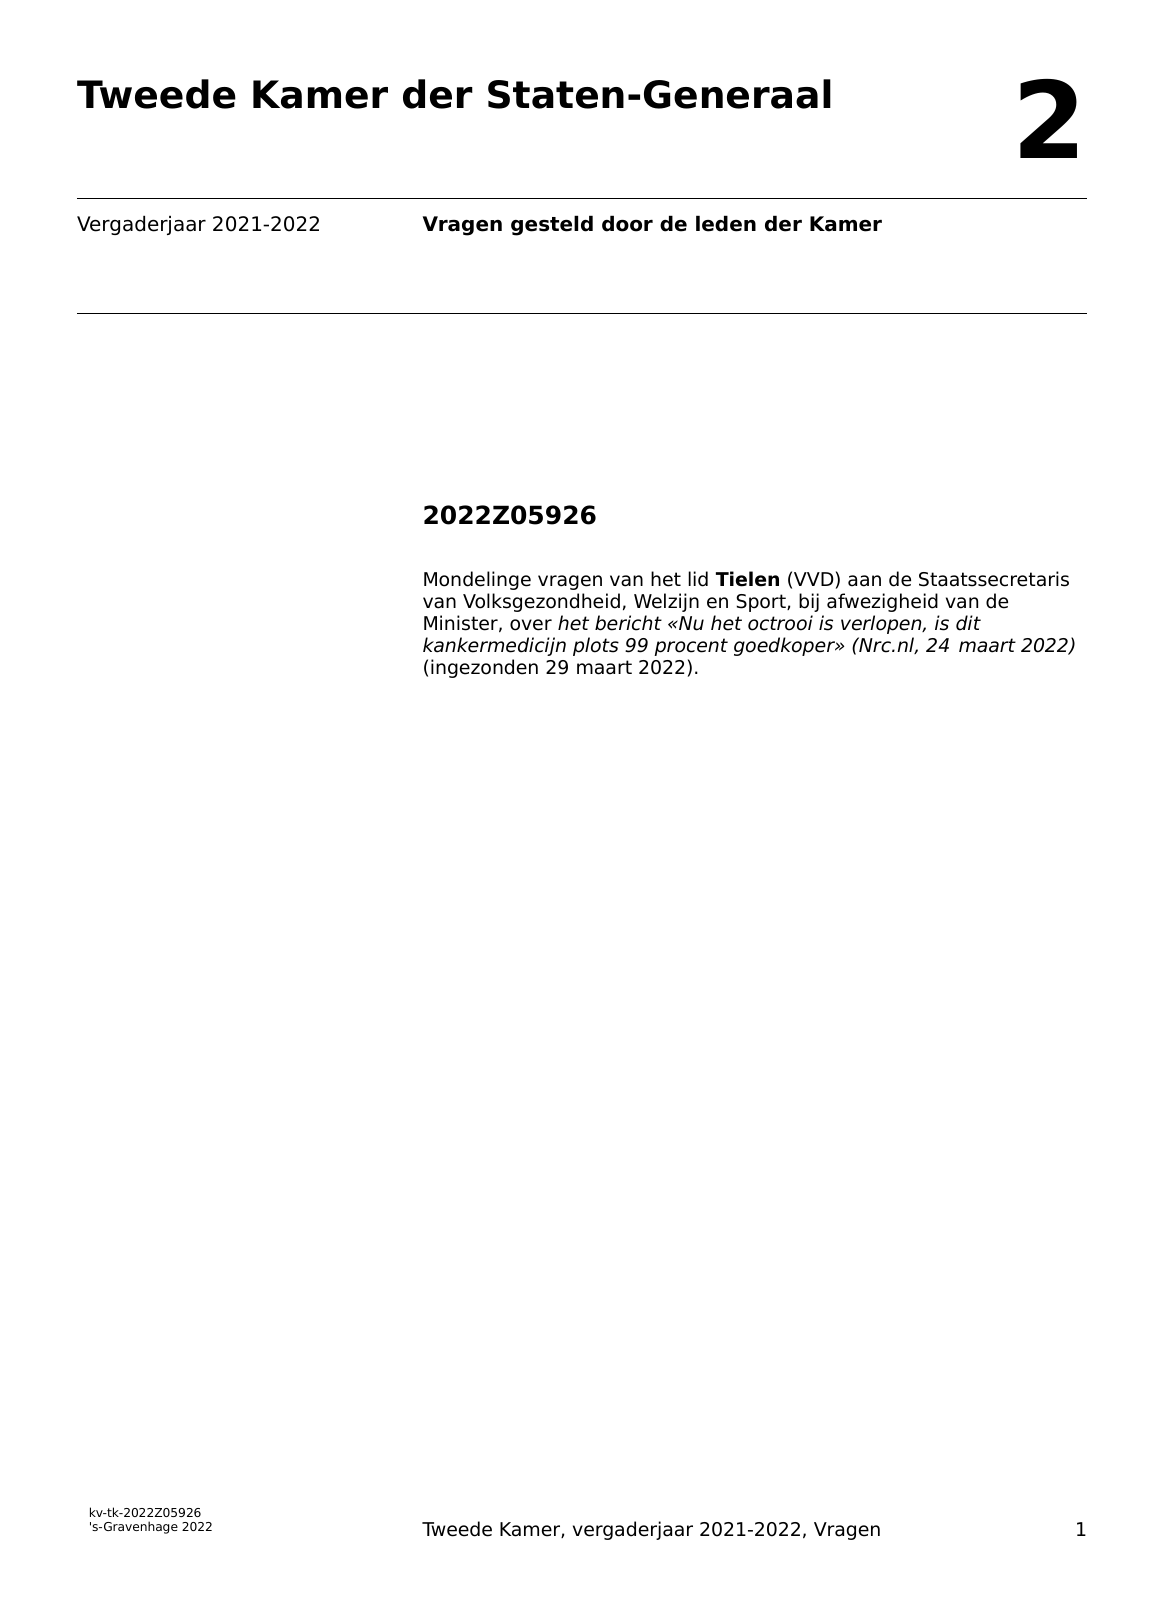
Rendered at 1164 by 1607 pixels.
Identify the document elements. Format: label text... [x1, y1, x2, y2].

table_header Tweede Kamer der Staten-Generaal [77, 59, 886, 198]
text kv-tk-2022Z05926 [88, 1506, 323, 1520]
table_header 2 [886, 59, 1087, 198]
text 2022Z05926 [422, 501, 1087, 531]
text Mondelinge vragen van het lid Tielen (VVD) aan de Staatssecretaris van Volksgezondheid, Welzijn en Sport, bij afwezigheid van de Minister, over het bericht «Nu het octrooi is verlopen, is dit kankermedicijn plots 99 procent goedkoper» (Nrc.nl, 24 maart 2022) (ingezonden 29 maart 2022). [422, 569, 1087, 679]
text 's-Gravenhage 2022 [88, 1520, 323, 1534]
table_cell Vergaderjaar 2021-2022 [77, 199, 422, 313]
table_cell Vragen gesteld door de leden der Kamer [422, 199, 1087, 313]
